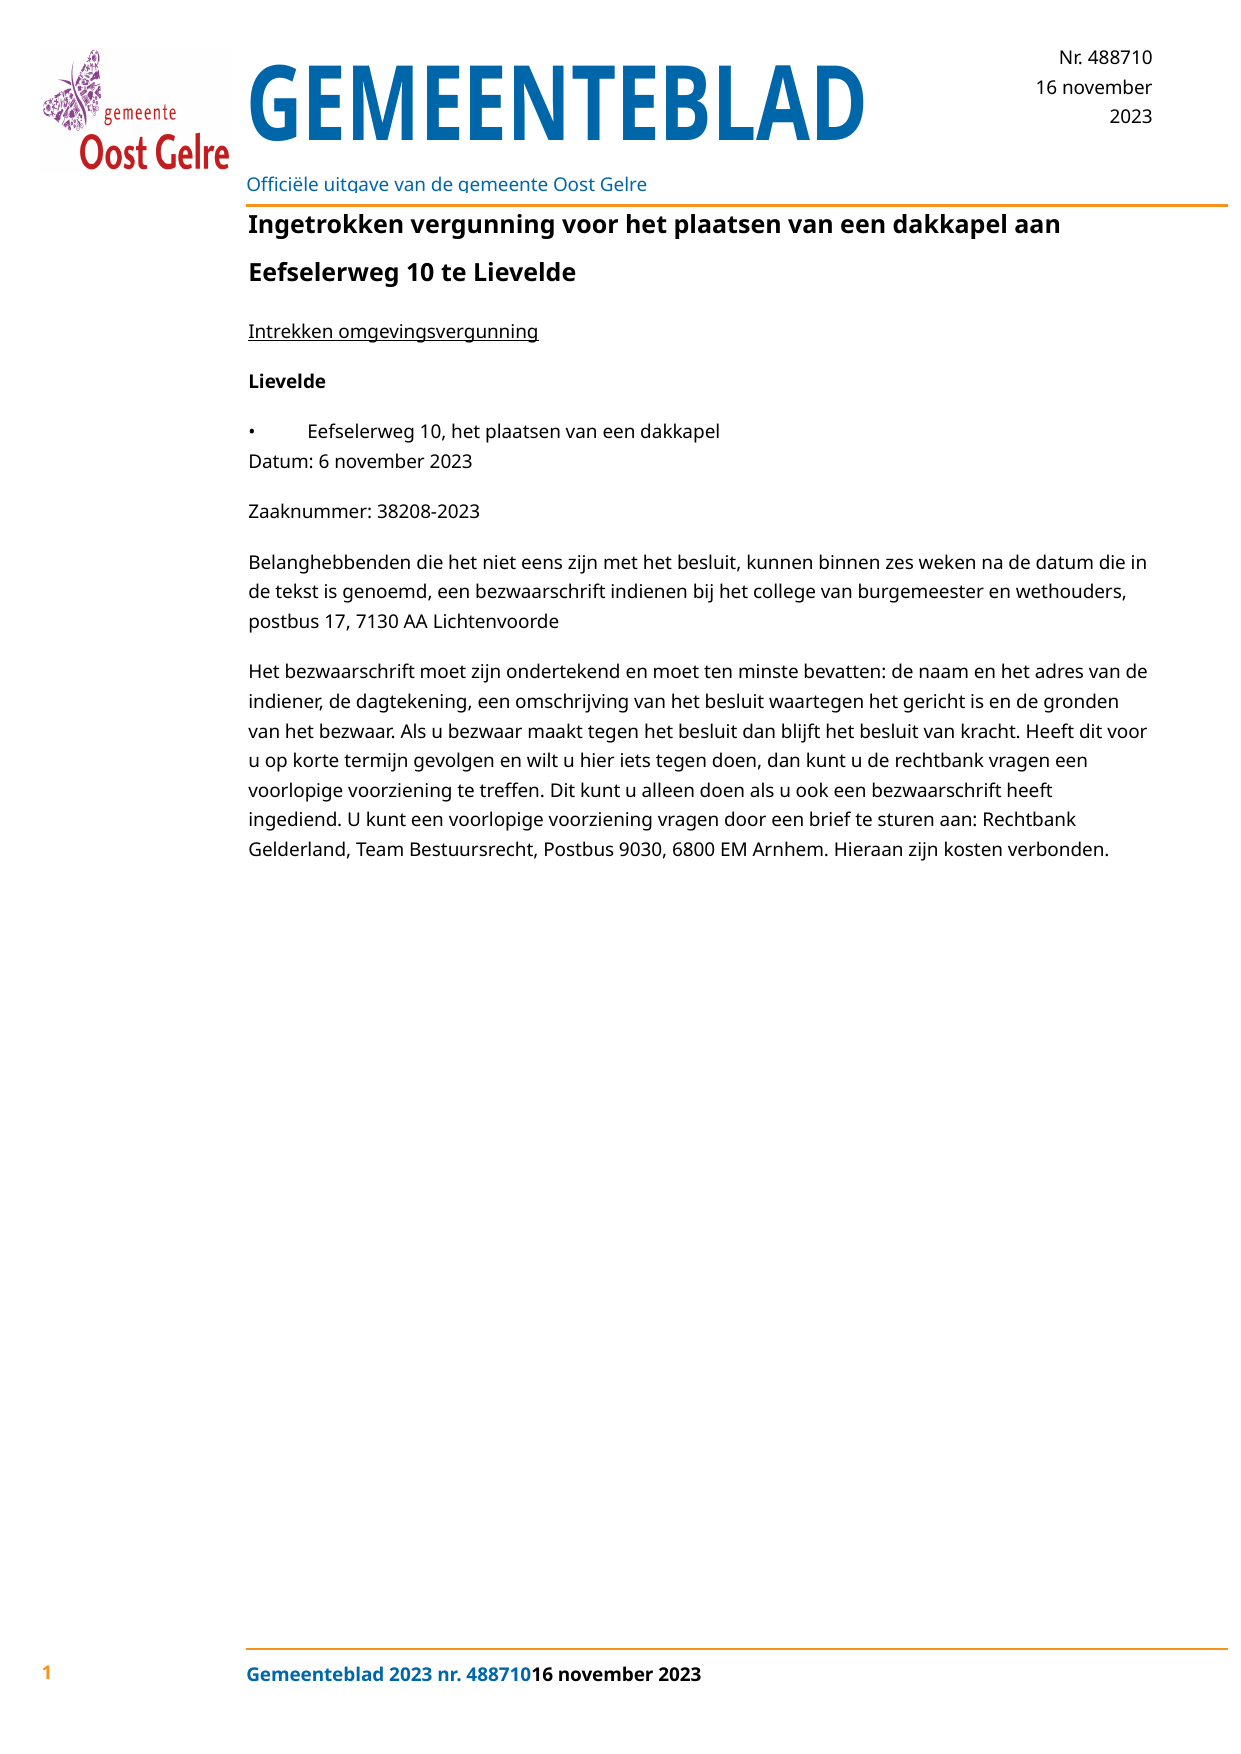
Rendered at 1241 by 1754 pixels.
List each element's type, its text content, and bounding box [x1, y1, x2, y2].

text Intrekken omgevingsvergunning [248, 318, 1152, 344]
text Lievelde [248, 368, 1152, 394]
list Eefselerweg 10, het plaatsen van een dakkapel [248, 419, 1152, 444]
picture [41, 47, 231, 172]
text Ingetrokken vergunning voor het plaatsen van een dakkapel aan Eefselerweg 10 te Lievelde [248, 207, 1152, 288]
text Zaaknummer: 38208-2023 [248, 499, 1152, 524]
text Datum: 6 november 2023 [248, 448, 1152, 474]
text Belanghebbenden die het niet eens zijn met het besluit, kunnen binnen zes weken na de datum die in de tekst is genoemd, een bezwaarschrift indienen bij het college van burgemeester en wethouders, postbus 17, 7130 AA Lichtenvoorde [248, 549, 1152, 634]
text Het bezwaarschrift moet zijn ondertekend en moet ten minste bevatten: de naam en het adres van de indiener, de dagtekening, een omschrijving van het besluit waartegen het gericht is en de gronden van het bezwaar. Als u bezwaar maakt tegen het besluit dan blijft het besluit van kracht. Heeft dit voor u op korte termijn gevolgen en wilt u hier iets tegen doen, dan kunt u de rechtbank vragen een voorlopige voorziening te treffen. Dit kunt u alleen doen als u ook een bezwaarschrift heeft ingediend. U kunt een voorlopige voorziening vragen door een brief te sturen aan: Rechtbank Gelderland, Team Bestuursrecht, Postbus 9030, 6800 EM Arnhem. Hieraan zijn kosten verbonden. [248, 659, 1152, 862]
